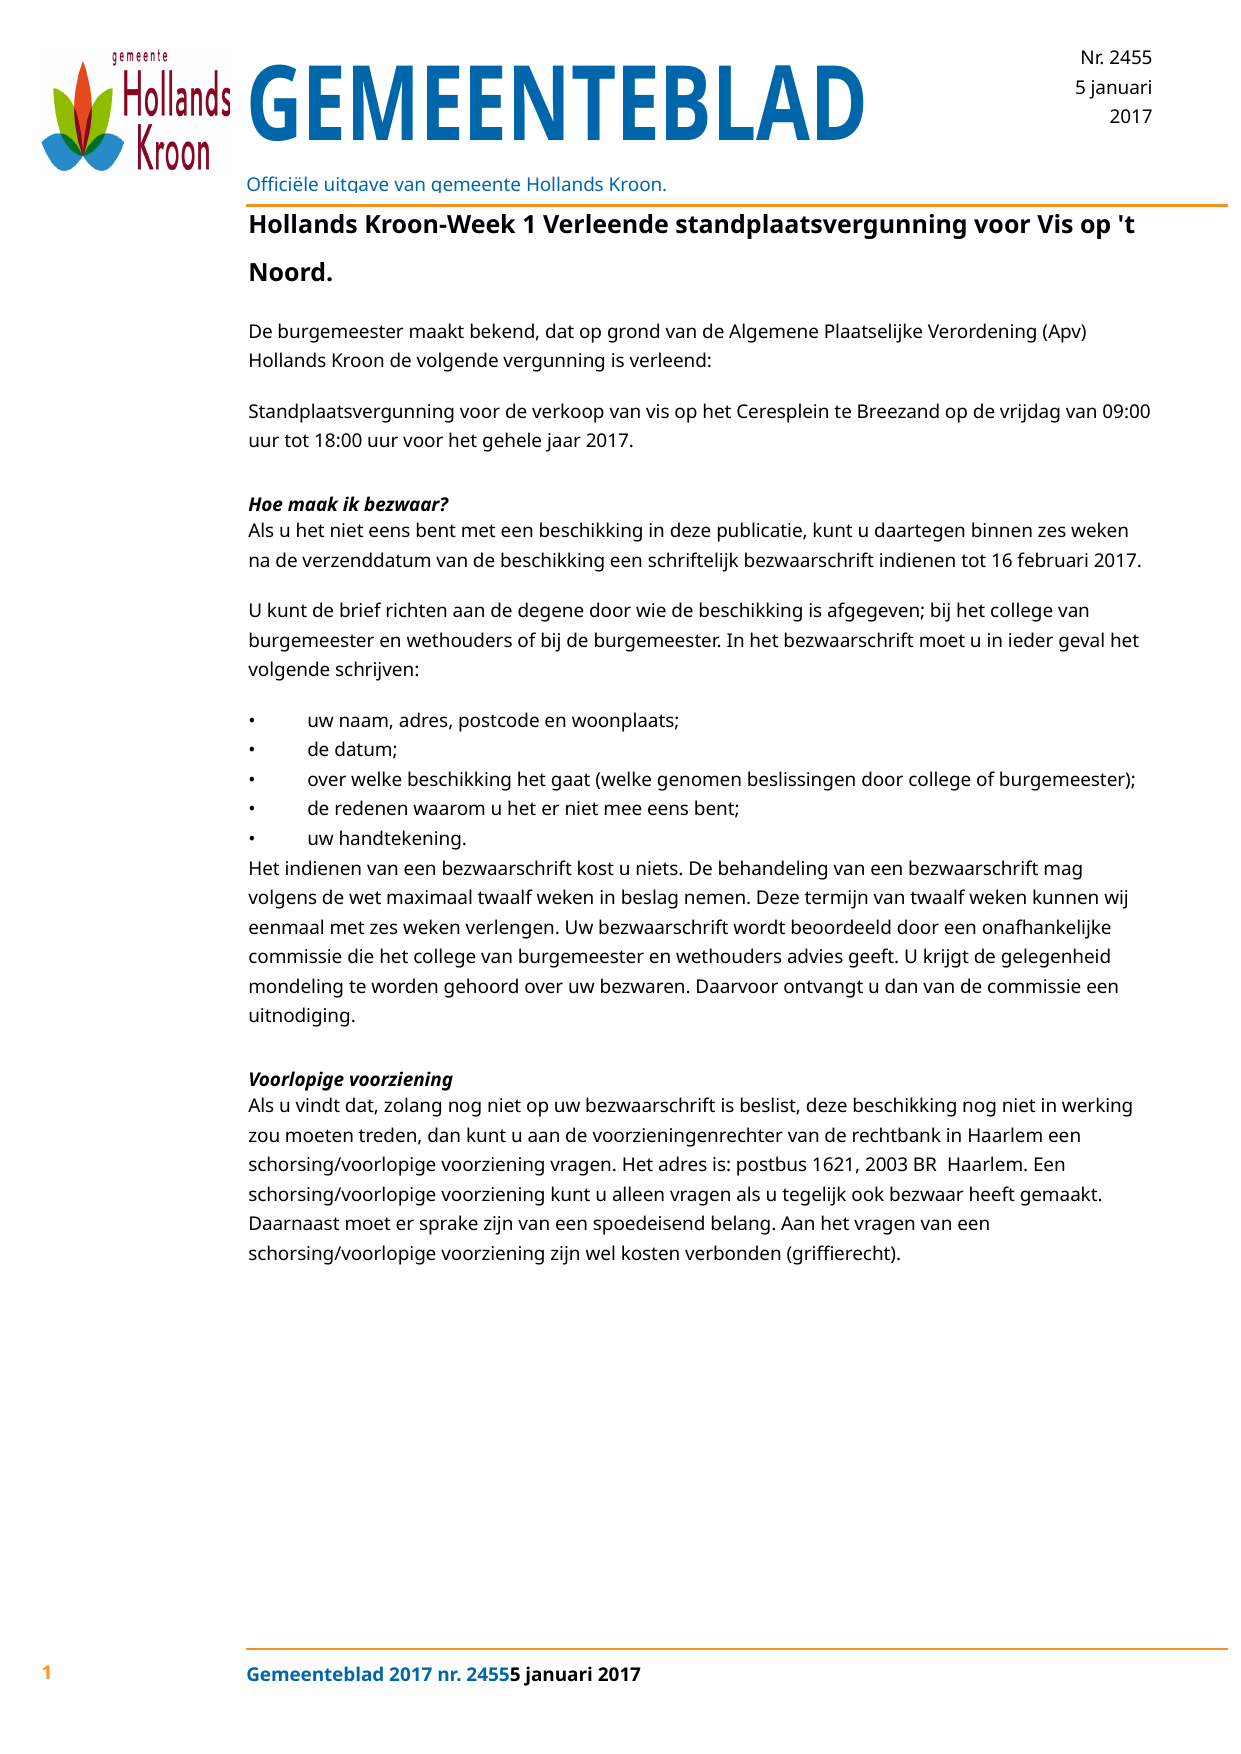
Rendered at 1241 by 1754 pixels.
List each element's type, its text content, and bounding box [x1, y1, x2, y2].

text Hoe maak ik bezwaar? [248, 491, 1152, 517]
text U kunt de brief richten aan de degene door wie de beschikking is afgegeven; bij het college van burgemeester en wethouders of bij de burgemeester. In het bezwaarschrift moet u in ieder geval het volgende schrijven: [248, 597, 1152, 682]
text Voorlopige voorziening [248, 1067, 1152, 1092]
picture [41, 47, 231, 172]
text Als u vindt dat, zolang nog niet op uw bezwaarschrift is beslist, deze beschikking nog niet in werking zou moeten treden, dan kunt u aan de voorzieningenrechter van de rechtbank in Haarlem een schorsing/voorlopige voorziening vragen. Het adres is: postbus 1621, 2003 BR Haarlem. Een schorsing/voorlopige voorziening kunt u alleen vragen als u tegelijk ook bezwaar heeft gemaakt. Daarnaast moet er sprake zijn van een spoedeisend belang. Aan het vragen van een schorsing/voorlopige voorziening zijn wel kosten verbonden (griffierecht). [248, 1092, 1152, 1266]
text Het indienen van een bezwaarschrift kost u niets. De behandeling van een bezwaarschrift mag volgens de wet maximaal twaalf weken in beslag nemen. Deze termijn van twaalf weken kunnen wij eenmaal met zes weken verlengen. Uw bezwaarschrift wordt beoordeeld door een onafhankelijke commissie die het college van burgemeester en wethouders advies geeft. U krijgt de gelegenheid mondeling te worden gehoord over uw bezwaren. Daarvoor ontvangt u dan van de commissie een uitnodiging. [248, 855, 1152, 1028]
list uw naam, adres, postcode en woonplaats; [248, 707, 1152, 732]
text Hollands Kroon-Week 1 Verleende standplaatsvergunning voor Vis op 't Noord. [248, 207, 1152, 288]
list de redenen waarom u het er niet mee eens bent; [248, 796, 1152, 821]
text De burgemeester maakt bekend, dat op grond van de Algemene Plaatselijke Verordening (Apv) Hollands Kroon de volgende vergunning is verleend: [248, 318, 1152, 373]
list uw handtekening. [248, 825, 1152, 851]
list de datum; [248, 736, 1152, 762]
text Standplaatsvergunning voor de verkoop van vis op het Ceresplein te Breezand op de vrijdag van 09:00 uur tot 18:00 uur voor het gehele jaar 2017. [248, 398, 1152, 453]
text Als u het niet eens bent met een beschikking in deze publicatie, kunt u daartegen binnen zes weken na de verzenddatum van de beschikking een schriftelijk bezwaarschrift indienen tot 16 februari 2017. [248, 517, 1152, 572]
list over welke beschikking het gaat (welke genomen beslissingen door college of burgemeester); [248, 766, 1152, 792]
